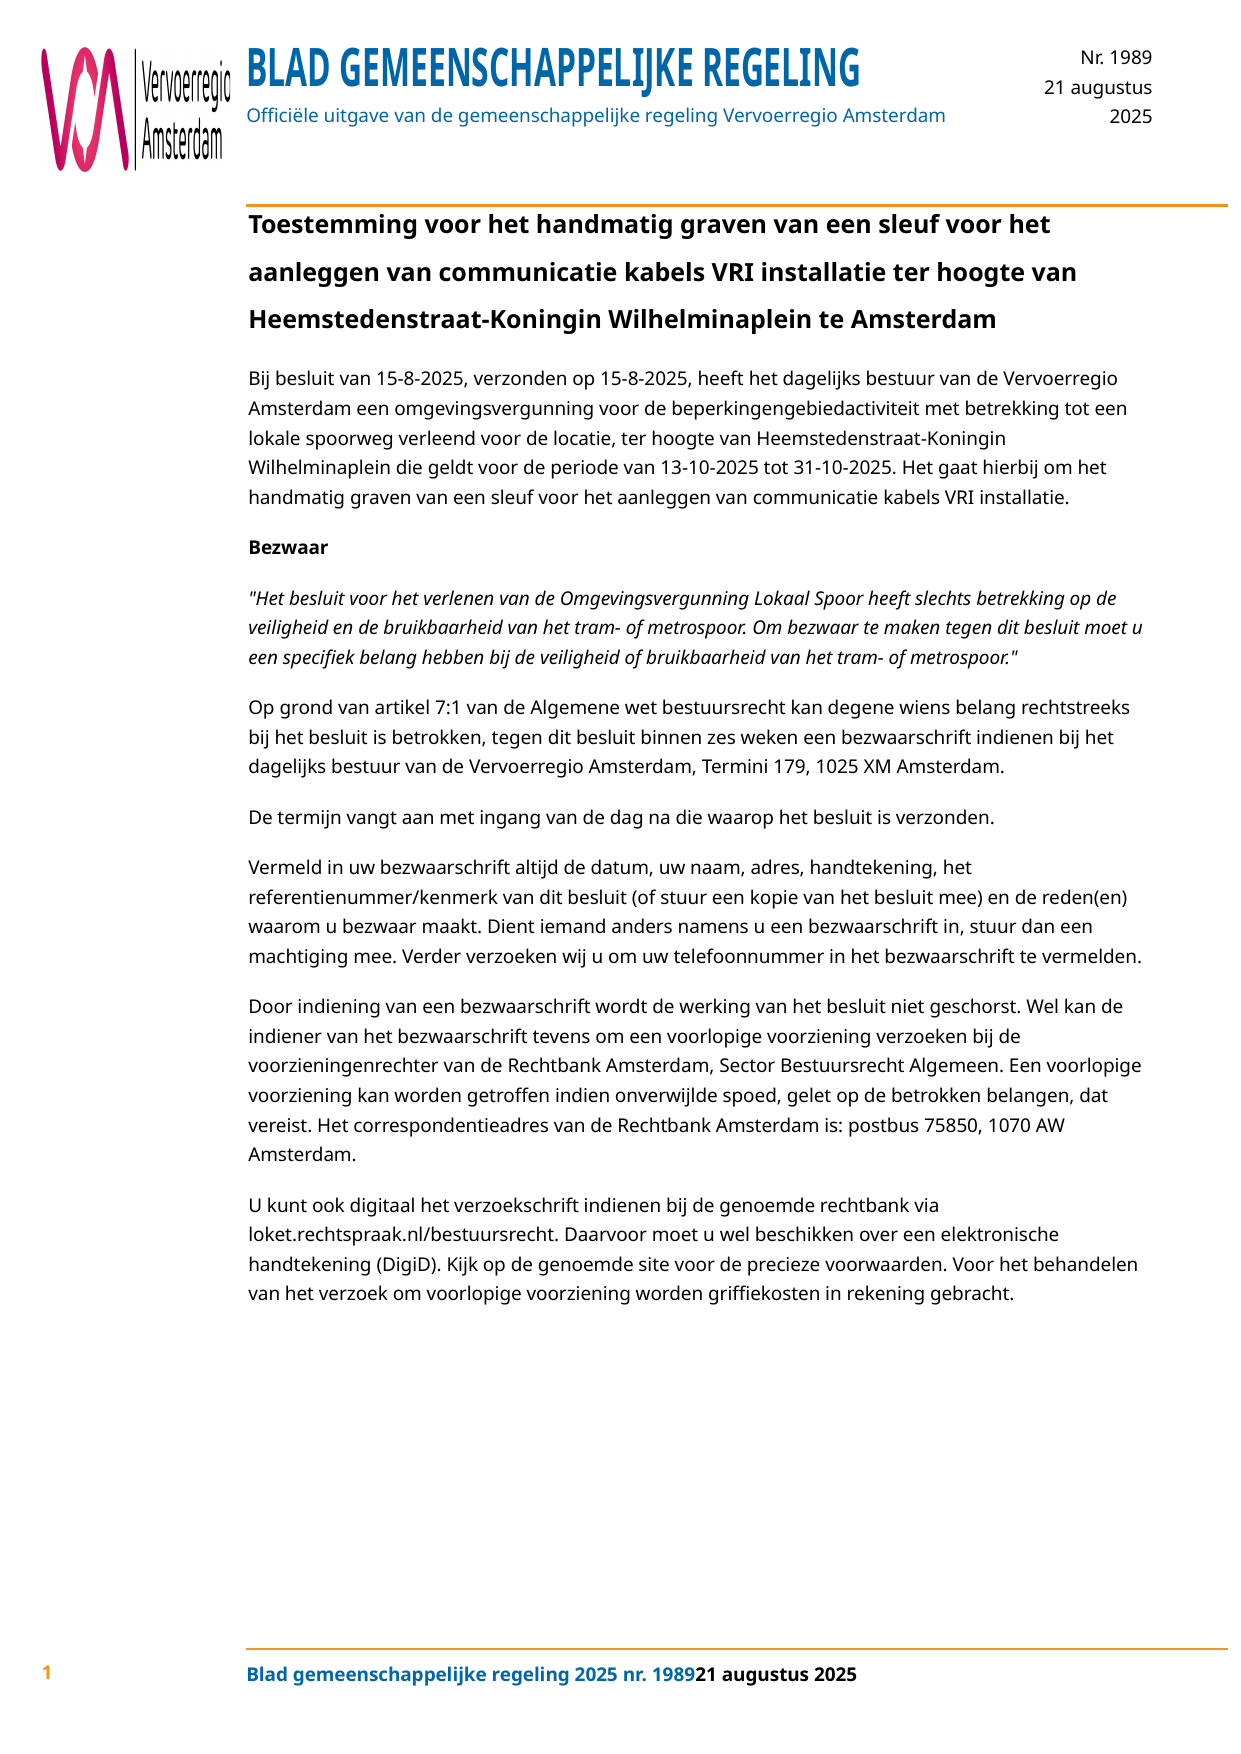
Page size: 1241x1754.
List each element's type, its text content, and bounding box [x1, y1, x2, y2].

text Vermeld in uw bezwaarschrift altijd de datum, uw naam, adres, handtekening, het referentienummer/kenmerk van dit besluit (of stuur een kopie van het besluit mee) en de reden(en) waarom u bezwaar maakt. Dient iemand anders namens u een bezwaarschrift in, stuur dan een machtiging mee. Verder verzoeken wij u om uw telefoonnummer in het bezwaarschrift te vermelden. [248, 854, 1152, 969]
text Bij besluit van 15-8-2025, verzonden op 15-8-2025, heeft het dagelijks bestuur van de Vervoerregio Amsterdam een omgevingsvergunning voor de beperkingengebiedactiviteit met betrekking tot een lokale spoorweg verleend voor de locatie, ter hoogte van Heemstedenstraat-Koningin Wilhelminaplein die geldt voor de periode van 13-10-2025 tot 31-10-2025. Het gaat hierbij om het handmatig graven van een sleuf voor het aanleggen van communicatie kabels VRI installatie. [248, 366, 1152, 509]
picture [41, 47, 231, 172]
text Toestemming voor het handmatig graven van een sleuf voor het aanleggen van communicatie kabels VRI installatie ter hoogte van Heemstedenstraat-Koningin Wilhelminaplein te Amsterdam [248, 207, 1152, 336]
text U kunt ook digitaal het verzoekschrift indienen bij de genoemde rechtbank via loket.rechtspraak.nl/bestuursrecht. Daarvoor moet u wel beschikken over een elektronische handtekening (DigiD). Kijk op de genoemde site voor de precieze voorwaarden. Voor het behandelen van het verzoek om voorlopige voorziening worden griffiekosten in rekening gebracht. [248, 1192, 1152, 1306]
text Door indiening van een bezwaarschrift wordt de werking van het besluit niet geschorst. Wel kan de indiener van het bezwaarschrift tevens om een voorlopige voorziening verzoeken bij de voorzieningenrechter van de Rechtbank Amsterdam, Sector Bestuursrecht Algemeen. Een voorlopige voorziening kan worden getroffen indien onverwijlde spoed, gelet op de betrokken belangen, dat vereist. Het correspondentieadres van de Rechtbank Amsterdam is: postbus 75850, 1070 AW Amsterdam. [248, 993, 1152, 1167]
text De termijn vangt aan met ingang van de dag na die waarop het besluit is verzonden. [248, 804, 1152, 829]
text Bezwaar [248, 534, 1152, 560]
text "Het besluit voor het verlenen van de Omgevingsvergunning Lokaal Spoor heeft slechts betrekking op de veiligheid en de bruikbaarheid van het tram- of metrospoor. Om bezwaar te maken tegen dit besluit moet u een specifiek belang hebben bij de veiligheid of bruikbaarheid van het tram- of metrospoor." [248, 585, 1152, 669]
text Op grond van artikel 7:1 van de Algemene wet bestuursrecht kan degene wiens belang rechtstreeks bij het besluit is betrokken, tegen dit besluit binnen zes weken een bezwaarschrift indienen bij het dagelijks bestuur van de Vervoerregio Amsterdam, Termini 179, 1025 XM Amsterdam. [248, 694, 1152, 779]
